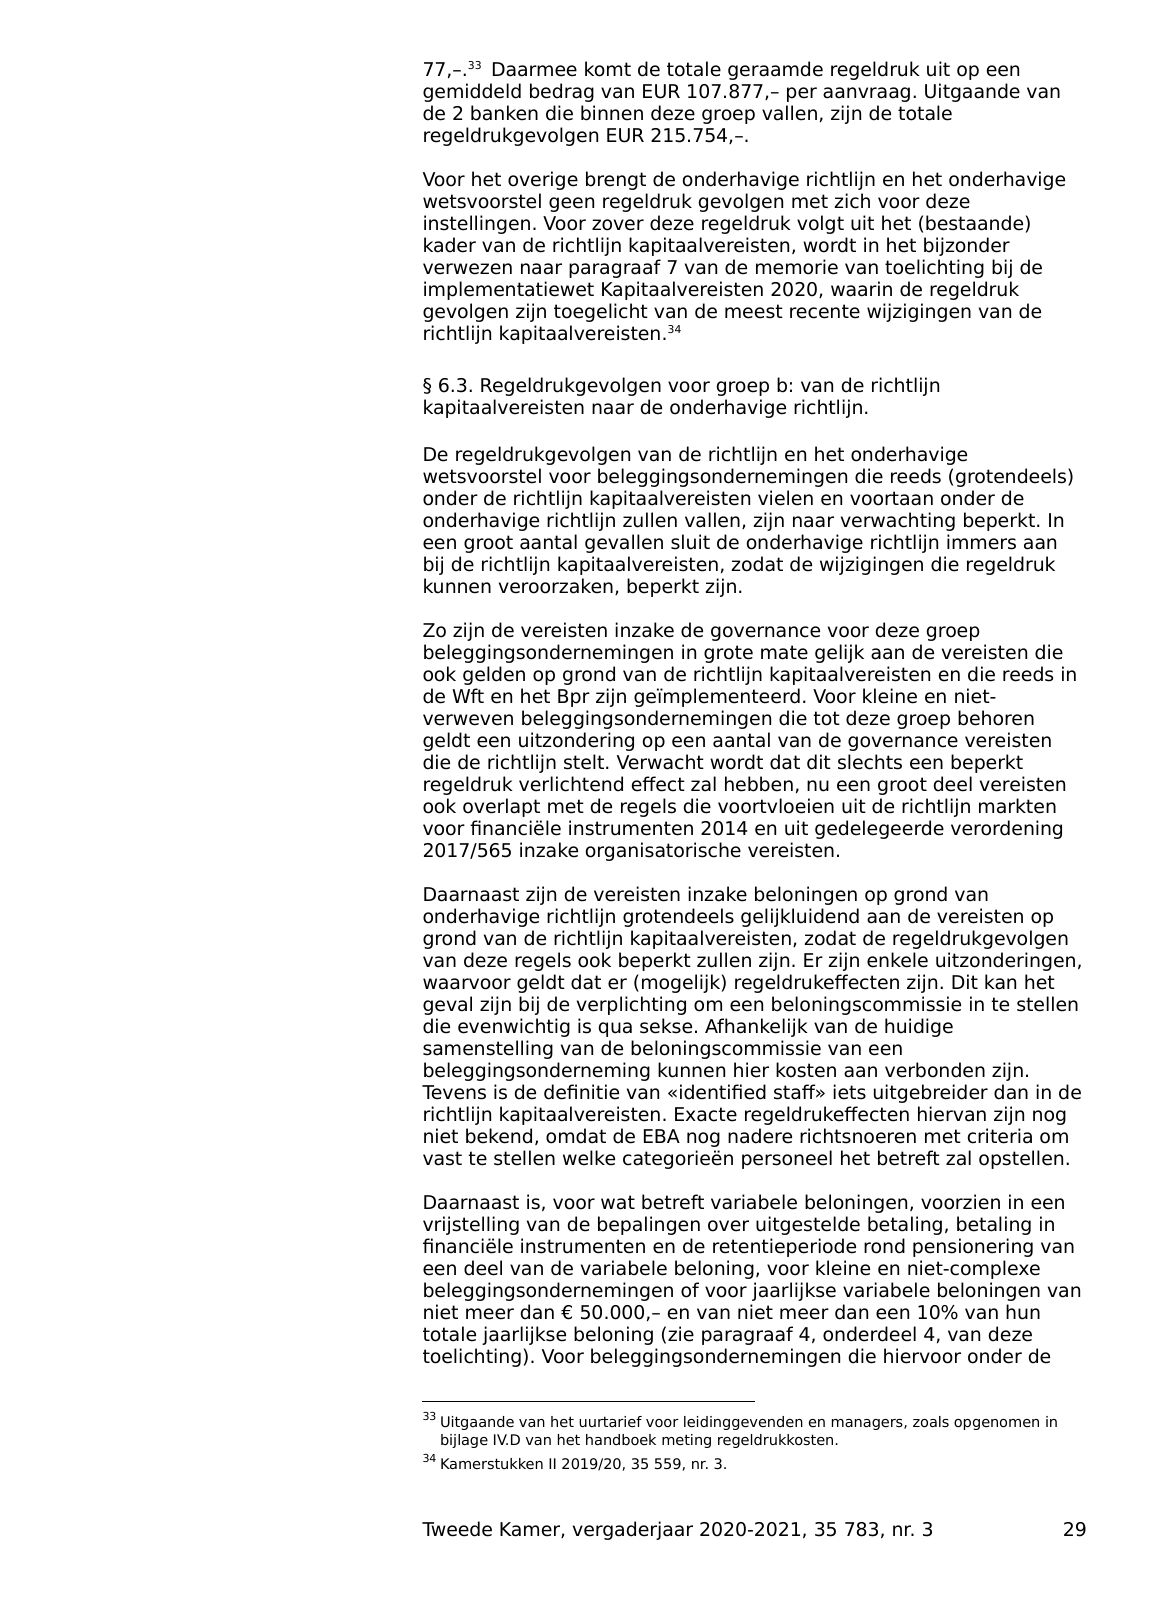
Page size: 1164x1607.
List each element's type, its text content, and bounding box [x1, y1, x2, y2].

text Uitgaande van het uurtarief voor leidinggevenden en managers, zoals opgenomen in bijlage IV.D van het handboek meting regeldrukkosten. [422, 1410, 1087, 1449]
text 77,–. Daarmee komt de totale geraamde regeldruk uit op een gemiddeld bedrag van EUR 107.877,– per aanvraag. Uitgaande van de 2 banken die binnen deze groep vallen, zijn de totale regeldrukgevolgen EUR 215.754,–. [422, 59, 1087, 147]
text Voor het overige brengt de onderhavige richtlijn en het onderhavige wetsvoorstel geen regeldruk gevolgen met zich voor deze instellingen. Voor zover deze regeldruk volgt uit het (bestaande) kader van de richtlijn kapitaalvereisten, wordt in het bijzonder verwezen naar paragraaf 7 van de memorie van toelichting bij de implementatiewet Kapitaalvereisten 2020, waarin de regeldruk gevolgen zijn toegelicht van de meest recente wijzigingen van de richtlijn kapitaalvereisten. [422, 169, 1087, 345]
text Kamerstukken II 2019/20, 35 559, nr. 3. [422, 1452, 1087, 1474]
text Daarnaast zijn de vereisten inzake beloningen op grond van onderhavige richtlijn grotendeels gelijkluidend aan de vereisten op grond van de richtlijn kapitaalvereisten, zodat de regeldrukgevolgen van deze regels ook beperkt zullen zijn. Er zijn enkele uitzonderingen, waarvoor geldt dat er (mogelijk) regeldrukeffecten zijn. Dit kan het geval zijn bij de verplichting om een beloningscommissie in te stellen die evenwichtig is qua sekse. Afhankelijk van de huidige samenstelling van de beloningscommissie van een beleggingsonderneming kunnen hier kosten aan verbonden zijn. Tevens is de definitie van «identified staff» iets uitgebreider dan in de richtlijn kapitaalvereisten. Exacte regeldrukeffecten hiervan zijn nog niet bekend, omdat de EBA nog nadere richtsnoeren met criteria om vast te stellen welke categorieën personeel het betreft zal opstellen. [422, 884, 1087, 1170]
text De regeldrukgevolgen van de richtlijn en het onderhavige wetsvoorstel voor beleggingsondernemingen die reeds (grotendeels) onder de richtlijn kapitaalvereisten vielen en voortaan onder de onderhavige richtlijn zullen vallen, zijn naar verwachting beperkt. In een groot aantal gevallen sluit de onderhavige richtlijn immers aan bij de richtlijn kapitaalvereisten, zodat de wijzigingen die regeldruk kunnen veroorzaken, beperkt zijn. [422, 444, 1087, 598]
text Daarnaast is, voor wat betreft variabele beloningen, voorzien in een vrijstelling van de bepalingen over uitgestelde betaling, betaling in financiële instrumenten en de retentieperiode rond pensionering van een deel van de variabele beloning, voor kleine en niet-complexe beleggingsondernemingen of voor jaarlijkse variabele beloningen van niet meer dan € 50.000,– en van niet meer dan een 10% van hun totale jaarlijkse beloning (zie paragraaf 4, onderdeel 4, van deze toelichting). Voor beleggingsondernemingen die hiervoor onder de [422, 1192, 1087, 1368]
text Zo zijn de vereisten inzake de governance voor deze groep beleggingsondernemingen in grote mate gelijk aan de vereisten die ook gelden op grond van de richtlijn kapitaalvereisten en die reeds in de Wft en het Bpr zijn geïmplementeerd. Voor kleine en niet-verweven beleggingsondernemingen die tot deze groep behoren geldt een uitzondering op een aantal van de governance vereisten die de richtlijn stelt. Verwacht wordt dat dit slechts een beperkt regeldruk verlichtend effect zal hebben, nu een groot deel vereisten ook overlapt met de regels die voortvloeien uit de richtlijn markten voor financiële instrumenten 2014 en uit gedelegeerde verordening 2017/565 inzake organisatorische vereisten. [422, 620, 1087, 862]
subtitle § 6.3. Regeldrukgevolgen voor groep b: van de richtlijn kapitaalvereisten naar de onderhavige richtlijn. [422, 375, 1087, 419]
